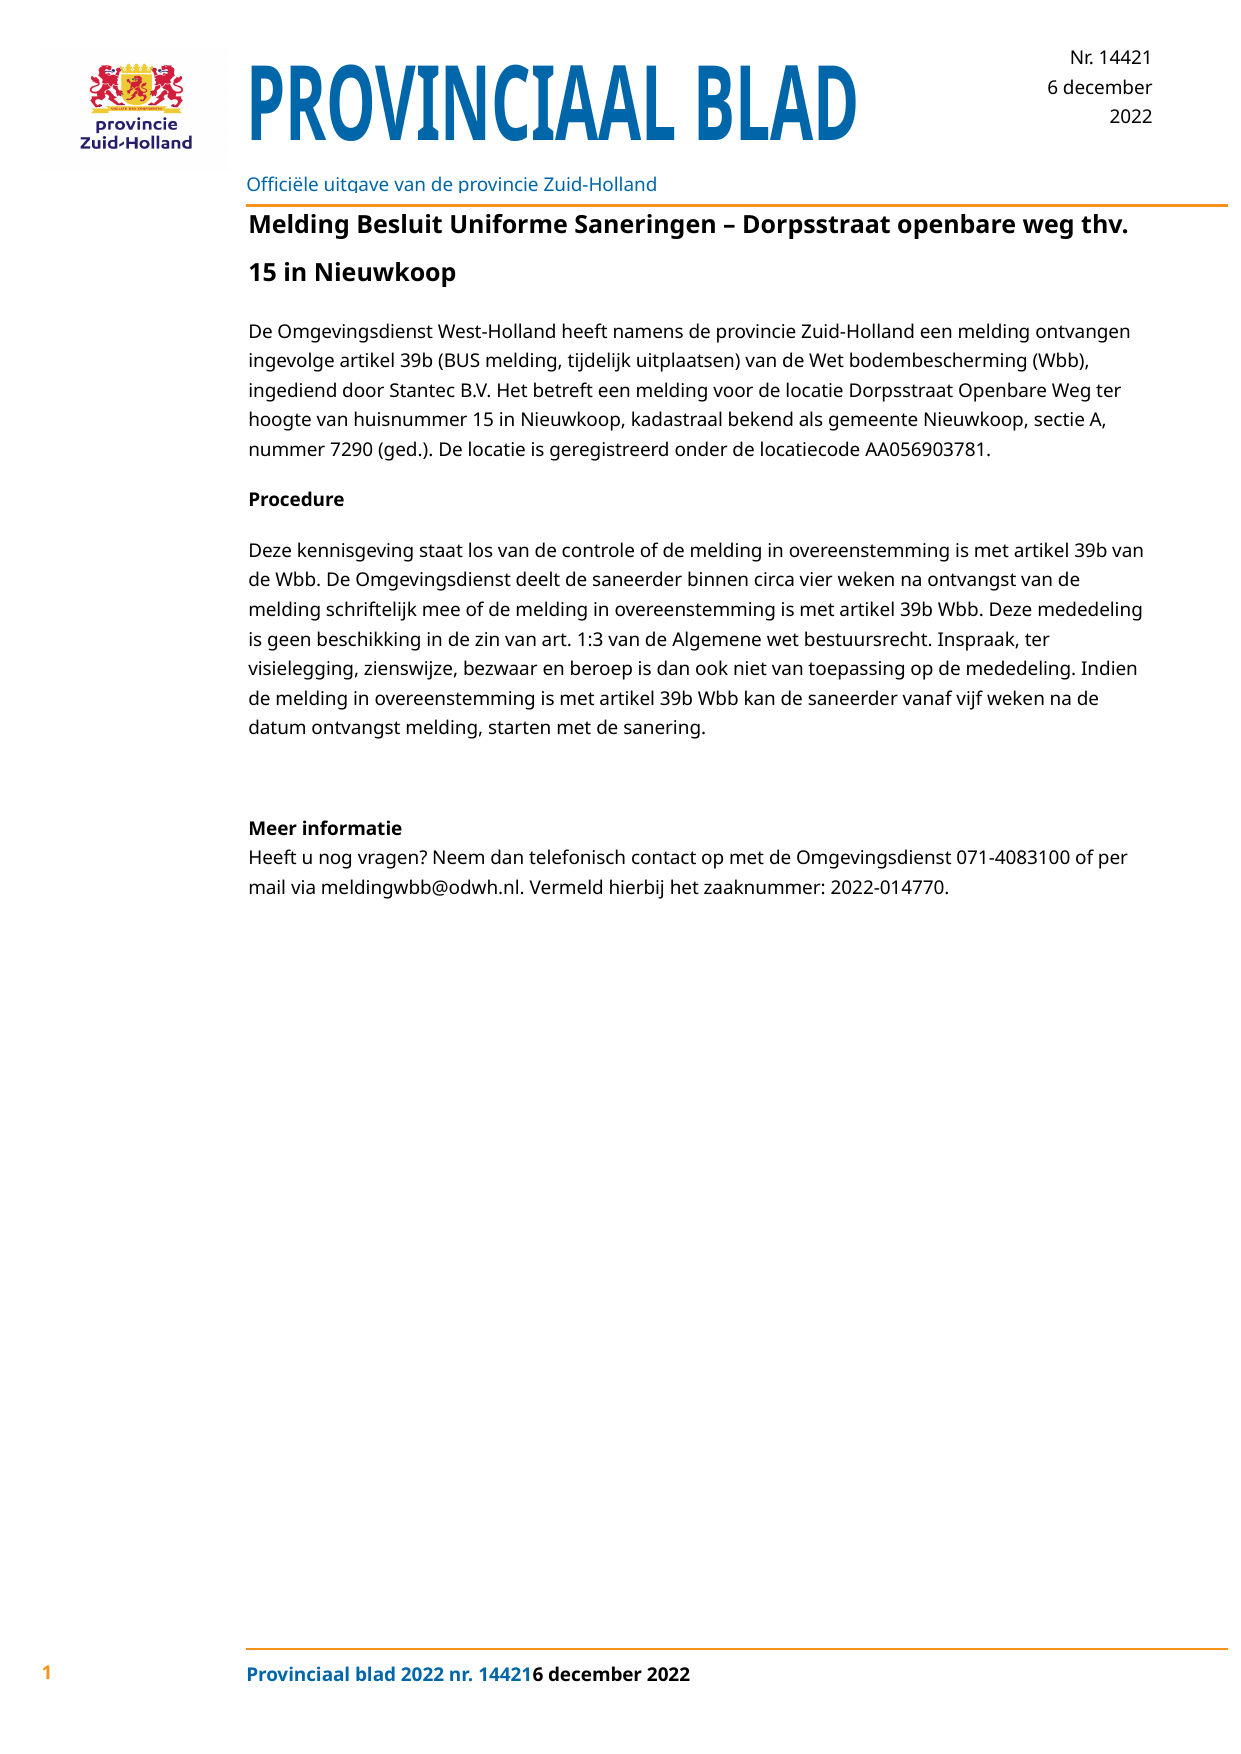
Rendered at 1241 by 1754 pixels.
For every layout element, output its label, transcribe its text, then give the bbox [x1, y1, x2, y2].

text Deze kennisgeving staat los van de controle of de melding in overeenstemming is met artikel 39b van de Wbb. De Omgevingsdienst deelt de saneerder binnen circa vier weken na ontvangst van de melding schriftelijk mee of de melding in overeenstemming is met artikel 39b Wbb. Deze mededeling is geen beschikking in de zin van art. 1:3 van de Algemene wet bestuursrecht. Inspraak, ter visielegging, zienswijze, bezwaar en beroep is dan ook niet van toepassing op de mededeling. Indien de melding in overeenstemming is met artikel 39b Wbb kan de saneerder vanaf vijf weken na de datum ontvangst melding, starten met de sanering. [248, 537, 1152, 740]
picture [41, 47, 231, 172]
text Melding Besluit Uniforme Saneringen – Dorpsstraat openbare weg thv. 15 in Nieuwkoop [248, 207, 1152, 288]
table_header Meer informatie [248, 816, 1152, 841]
text Procedure [248, 487, 1152, 512]
text De Omgevingsdienst West-Holland heeft namens de provincie Zuid-Holland een melding ontvangen ingevolge artikel 39b (BUS melding, tijdelijk uitplaatsen) van de Wet bodembescherming (Wbb), ingediend door Stantec B.V. Het betreft een melding voor de locatie Dorpsstraat Openbare Weg ter hoogte van huisnummer 15 in Nieuwkoop, kadastraal bekend als gemeente Nieuwkoop, sectie A, nummer 7290 (ged.). De locatie is geregistreerd onder de locatiecode AA056903781. [248, 318, 1152, 462]
text Heeft u nog vragen? Neem dan telefonisch contact op met de Omgevingsdienst 071-4083100 of per mail via meldingwbb@odwh.nl. Vermeld hierbij het zaaknummer: 2022-014770. [248, 844, 1152, 900]
